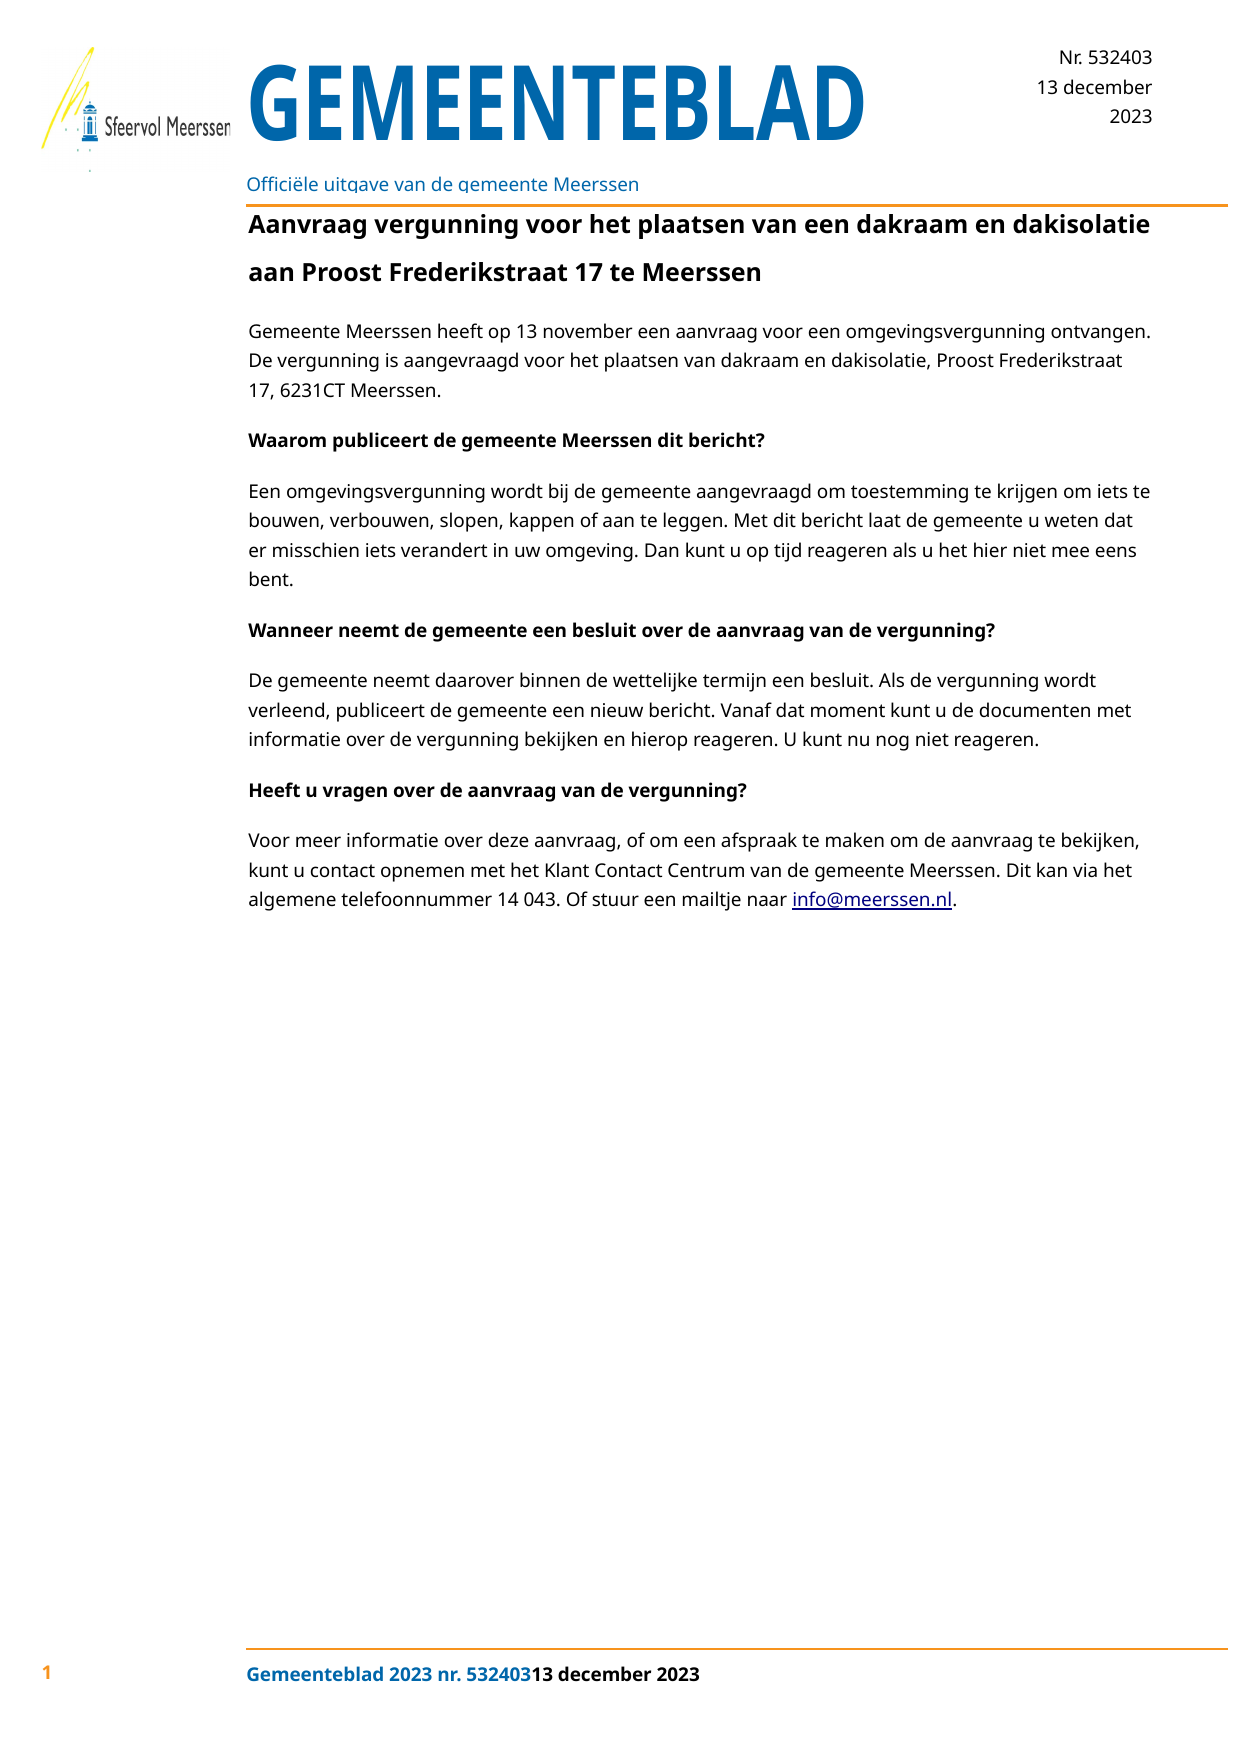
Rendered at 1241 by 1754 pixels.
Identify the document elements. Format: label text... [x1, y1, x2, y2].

text Heeft u vragen over de aanvraag van de vergunning? [248, 777, 1152, 803]
picture [41, 47, 231, 172]
text De gemeente neemt daarover binnen de wettelijke termijn een besluit. Als de vergunning wordt verleend, publiceert de gemeente een nieuw bericht. Vanaf dat moment kunt u de documenten met informatie over de vergunning bekijken en hierop reageren. U kunt nu nog niet reageren. [248, 667, 1152, 752]
text Gemeente Meerssen heeft op 13 november een aanvraag voor een omgevingsvergunning ontvangen. De vergunning is aangevraagd voor het plaatsen van dakraam en dakisolatie, Proost Frederikstraat 17, 6231CT Meerssen. [248, 318, 1152, 403]
text Voor meer informatie over deze aanvraag, of om een afspraak te maken om de aanvraag te bekijken, kunt u contact opnemen met het Klant Contact Centrum van de gemeente Meerssen. Dit kan via het algemene telefoonnummer 14 043. Of stuur een mailtje naar info@meerssen.nl. [248, 827, 1152, 912]
text Waarom publiceert de gemeente Meerssen dit bericht? [248, 427, 1152, 453]
text Een omgevingsvergunning wordt bij de gemeente aangevraagd om toestemming te krijgen om iets te bouwen, verbouwen, slopen, kappen of aan te leggen. Met dit bericht laat de gemeente u weten dat er misschien iets verandert in uw omgeving. Dan kunt u op tijd reageren als u het hier niet mee eens bent. [248, 478, 1152, 592]
text Aanvraag vergunning voor het plaatsen van een dakraam en dakisolatie aan Proost Frederikstraat 17 te Meerssen [248, 207, 1152, 288]
text Wanneer neemt de gemeente een besluit over de aanvraag van de vergunning? [248, 617, 1152, 643]
